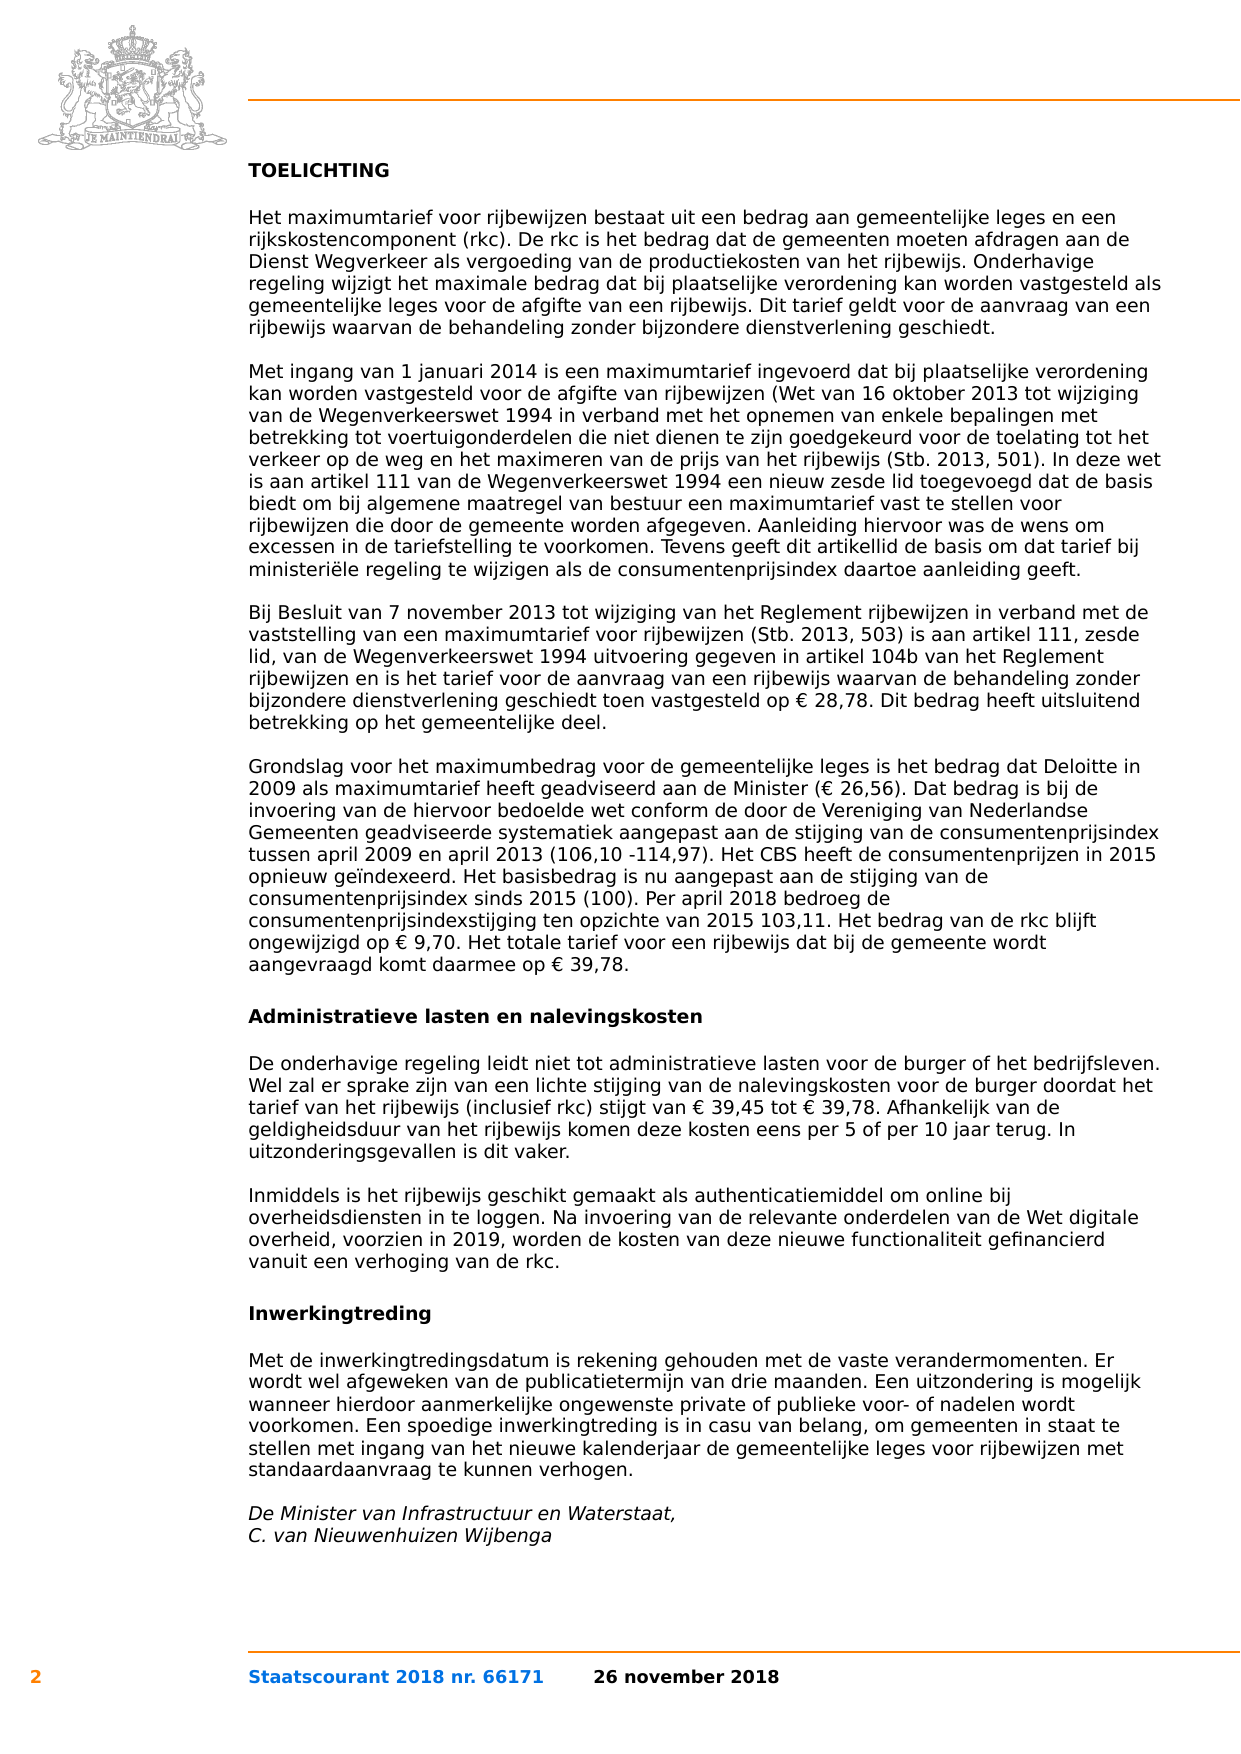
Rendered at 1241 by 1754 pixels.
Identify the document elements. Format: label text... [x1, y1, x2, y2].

text De Minister van Infrastructuur en Waterstaat, C. van Nieuwenhuizen Wijbenga [248, 1503, 1163, 1547]
subtitle Inwerkingtreding [248, 1302, 1163, 1324]
text De onderhavige regeling leidt niet tot administratieve lasten voor de burger of het bedrijfsleven. Wel zal er sprake zijn van een lichte stijging van de nalevingskosten voor de burger doordat het tarief van het rijbewijs (inclusief rkc) stijgt van € 39,45 tot € 39,78. Afhankelijk van de geldigheidsduur van het rijbewijs komen deze kosten eens per 5 of per 10 jaar terug. In uitzonderingsgevallen is dit vaker. [248, 1053, 1163, 1163]
text Het maximumtarief voor rijbewijzen bestaat uit een bedrag aan gemeentelijke leges en een rijkskostencomponent (rkc). De rkc is het bedrag dat de gemeenten moeten afdragen aan de Dienst Wegverkeer als vergoeding van de productiekosten van het rijbewijs. Onderhavige regeling wijzigt het maximale bedrag dat bij plaatselijke verordening kan worden vastgesteld als gemeentelijke leges voor de afgifte van een rijbewijs. Dit tarief geldt voor de aanvraag van een rijbewijs waarvan de behandeling zonder bijzondere dienstverlening geschiedt. [248, 207, 1163, 339]
text Bij Besluit van 7 november 2013 tot wijziging van het Reglement rijbewijzen in verband met de vaststelling van een maximumtarief voor rijbewijzen (Stb. 2013, 503) is aan artikel 111, zesde lid, van de Wegenverkeerswet 1994 uitvoering gegeven in artikel 104b van het Reglement rijbewijzen en is het tarief voor de aanvraag van een rijbewijs waarvan de behandeling zonder bijzondere dienstverlening geschiedt toen vastgesteld op € 28,78. Dit bedrag heeft uitsluitend betrekking op het gemeentelijke deel. [248, 602, 1163, 734]
subtitle TOELICHTING [248, 160, 1163, 182]
text Met de inwerkingtredingsdatum is rekening gehouden met de vaste verandermomenten. Er wordt wel afgeweken van de publicatietermijn van drie maanden. Een uitzondering is mogelijk wanneer hierdoor aanmerkelijke ongewenste private of publieke voor- of nadelen wordt voorkomen. Een spoedige inwerkingtreding is in casu van belang, om gemeenten in staat te stellen met ingang van het nieuwe kalenderjaar de gemeentelijke leges voor rijbewijzen met standaardaanvraag te kunnen verhogen. [248, 1349, 1163, 1481]
text Met ingang van 1 januari 2014 is een maximumtarief ingevoerd dat bij plaatselijke verordening kan worden vastgesteld voor de afgifte van rijbewijzen (Wet van 16 oktober 2013 tot wijziging van de Wegenverkeerswet 1994 in verband met het opnemen van enkele bepalingen met betrekking tot voertuigonderdelen die niet dienen te zijn goedgekeurd voor de toelating tot het verkeer op de weg en het maximeren van de prijs van het rijbewijs (Stb. 2013, 501). In deze wet is aan artikel 111 van de Wegenverkeerswet 1994 een nieuw zesde lid toegevoegd dat de basis biedt om bij algemene maatregel van bestuur een maximumtarief vast te stellen voor rijbewijzen die door de gemeente worden afgegeven. Aanleiding hiervoor was de wens om excessen in de tariefstelling te voorkomen. Tevens geeft dit artikellid de basis om dat tarief bij ministeriële regeling te wijzigen als de consumentenprijsindex daartoe aanleiding geeft. [248, 361, 1163, 580]
picture [38, 25, 227, 150]
text Grondslag voor het maximumbedrag voor de gemeentelijke leges is het bedrag dat Deloitte in 2009 als maximumtarief heeft geadviseerd aan de Minister (€ 26,56). Dat bedrag is bij de invoering van de hiervoor bedoelde wet conform de door de Vereniging van Nederlandse Gemeenten geadviseerde systematiek aangepast aan de stijging van de consumentenprijsindex tussen april 2009 en april 2013 (106,10 -114,97). Het CBS heeft de consumentenprijzen in 2015 opnieuw geïndexeerd. Het basisbedrag is nu aangepast aan de stijging van de consumentenprijsindex sinds 2015 (100). Per april 2018 bedroeg de consumentenprijsindexstijging ten opzichte van 2015 103,11. Het bedrag van de rkc blijft ongewijzigd op € 9,70. Het totale tarief voor een rijbewijs dat bij de gemeente wordt aangevraagd komt daarmee op € 39,78. [248, 756, 1163, 976]
text Inmiddels is het rijbewijs geschikt gemaakt als authenticatiemiddel om online bij overheidsdiensten in te loggen. Na invoering van de relevante onderdelen van de Wet digitale overheid, voorzien in 2019, worden de kosten van deze nieuwe functionaliteit gefinancierd vanuit een verhoging van de rkc. [248, 1184, 1163, 1272]
subtitle Administratieve lasten en nalevingskosten [248, 1006, 1163, 1028]
